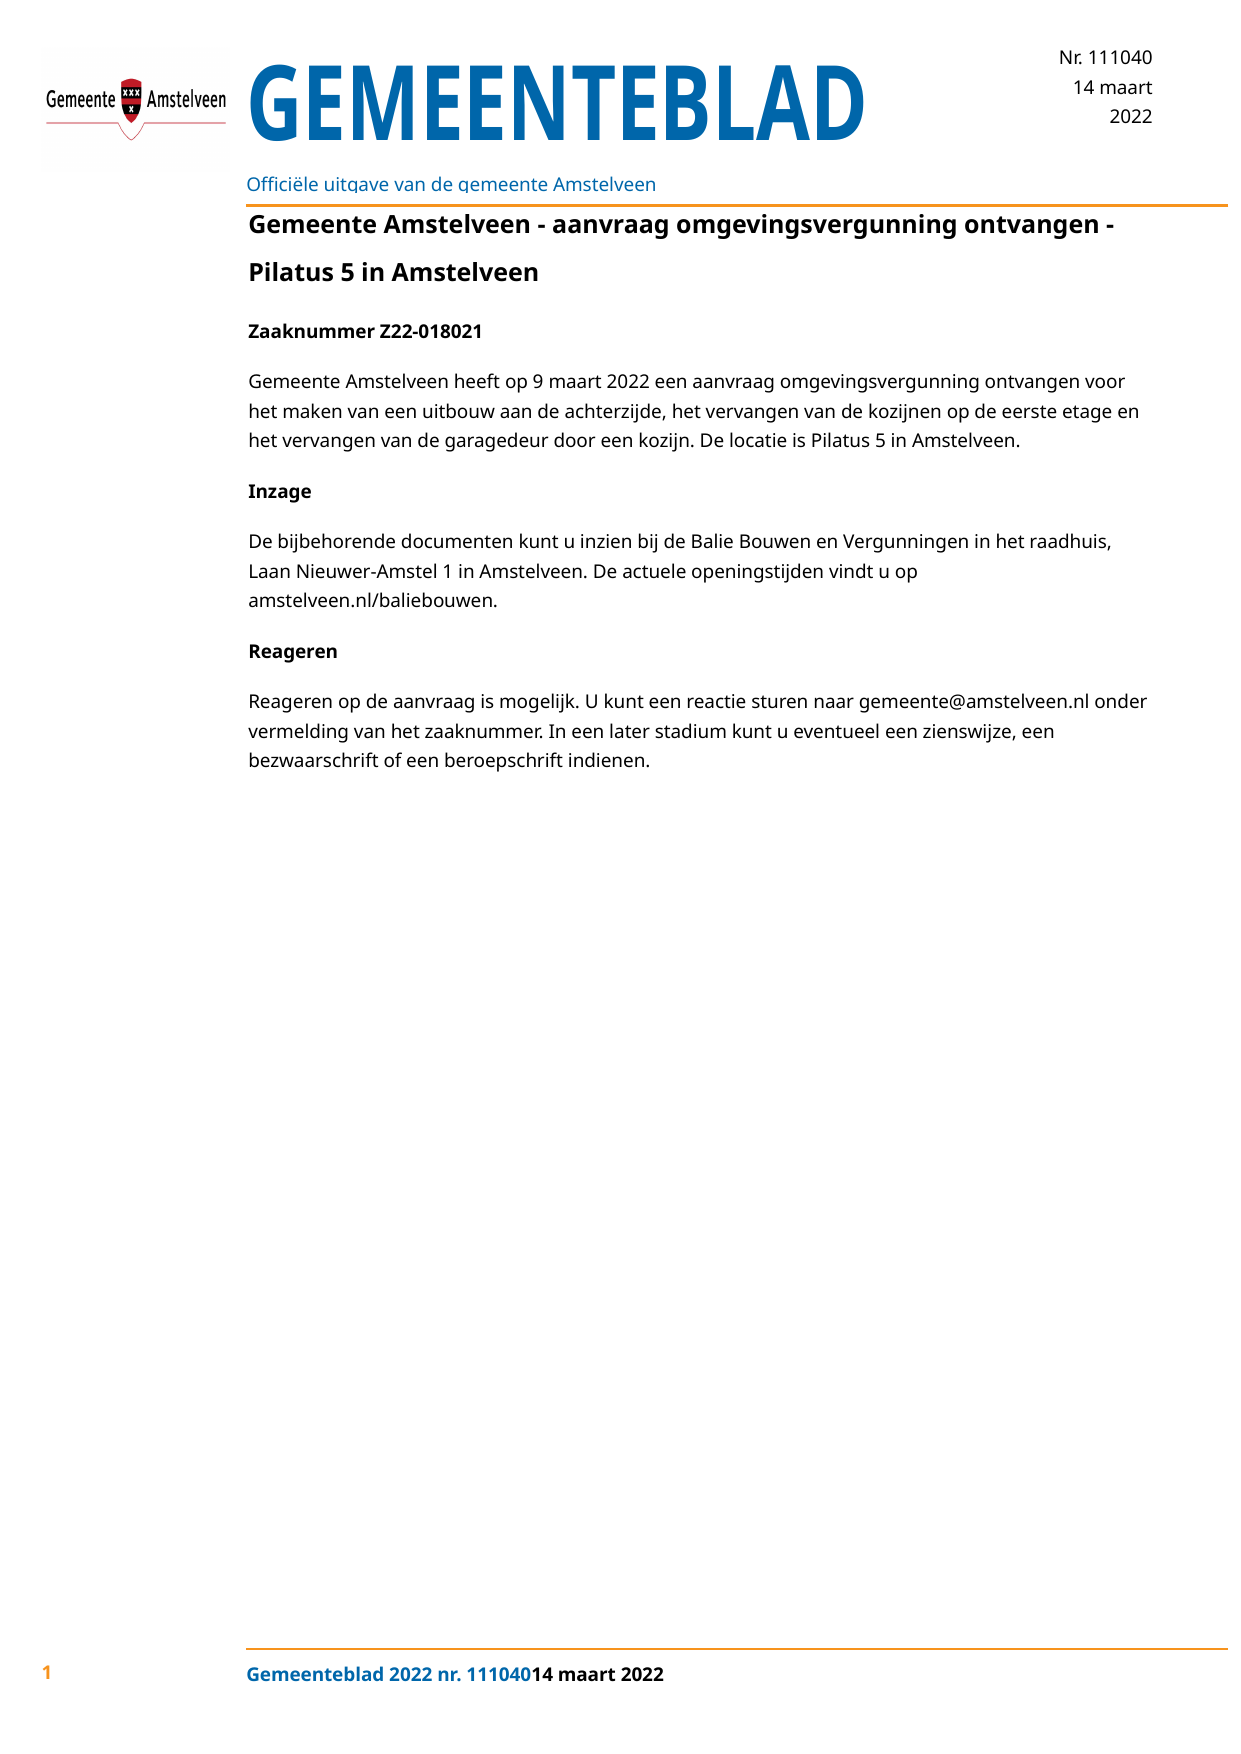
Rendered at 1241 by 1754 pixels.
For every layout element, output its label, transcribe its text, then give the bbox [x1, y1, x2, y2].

text De bijbehorende documenten kunt u inzien bij de Balie Bouwen en Vergunningen in het raadhuis, Laan Nieuwer-Amstel 1 in Amstelveen. De actuele openingstijden vindt u op amstelveen.nl/baliebouwen. [248, 528, 1152, 613]
text Reageren op de aanvraag is mogelijk. U kunt een reactie sturen naar gemeente@amstelveen.nl onder vermelding van het zaaknummer. In een later stadium kunt u eventueel een zienswijze, een bezwaarschrift of een beroepschrift indienen. [248, 688, 1152, 773]
text Reageren [248, 638, 1152, 664]
text Gemeente Amstelveen - aanvraag omgevingsvergunning ontvangen - Pilatus 5 in Amstelveen [248, 207, 1152, 288]
text Inzage [248, 478, 1152, 504]
picture [41, 47, 231, 172]
text Gemeente Amstelveen heeft op 9 maart 2022 een aanvraag omgevingsvergunning ontvangen voor het maken van een uitbouw aan de achterzijde, het vervangen van de kozijnen op de eerste etage en het vervangen van de garagedeur door een kozijn. De locatie is Pilatus 5 in Amstelveen. [248, 368, 1152, 453]
text Zaaknummer Z22-018021 [248, 318, 1152, 344]
